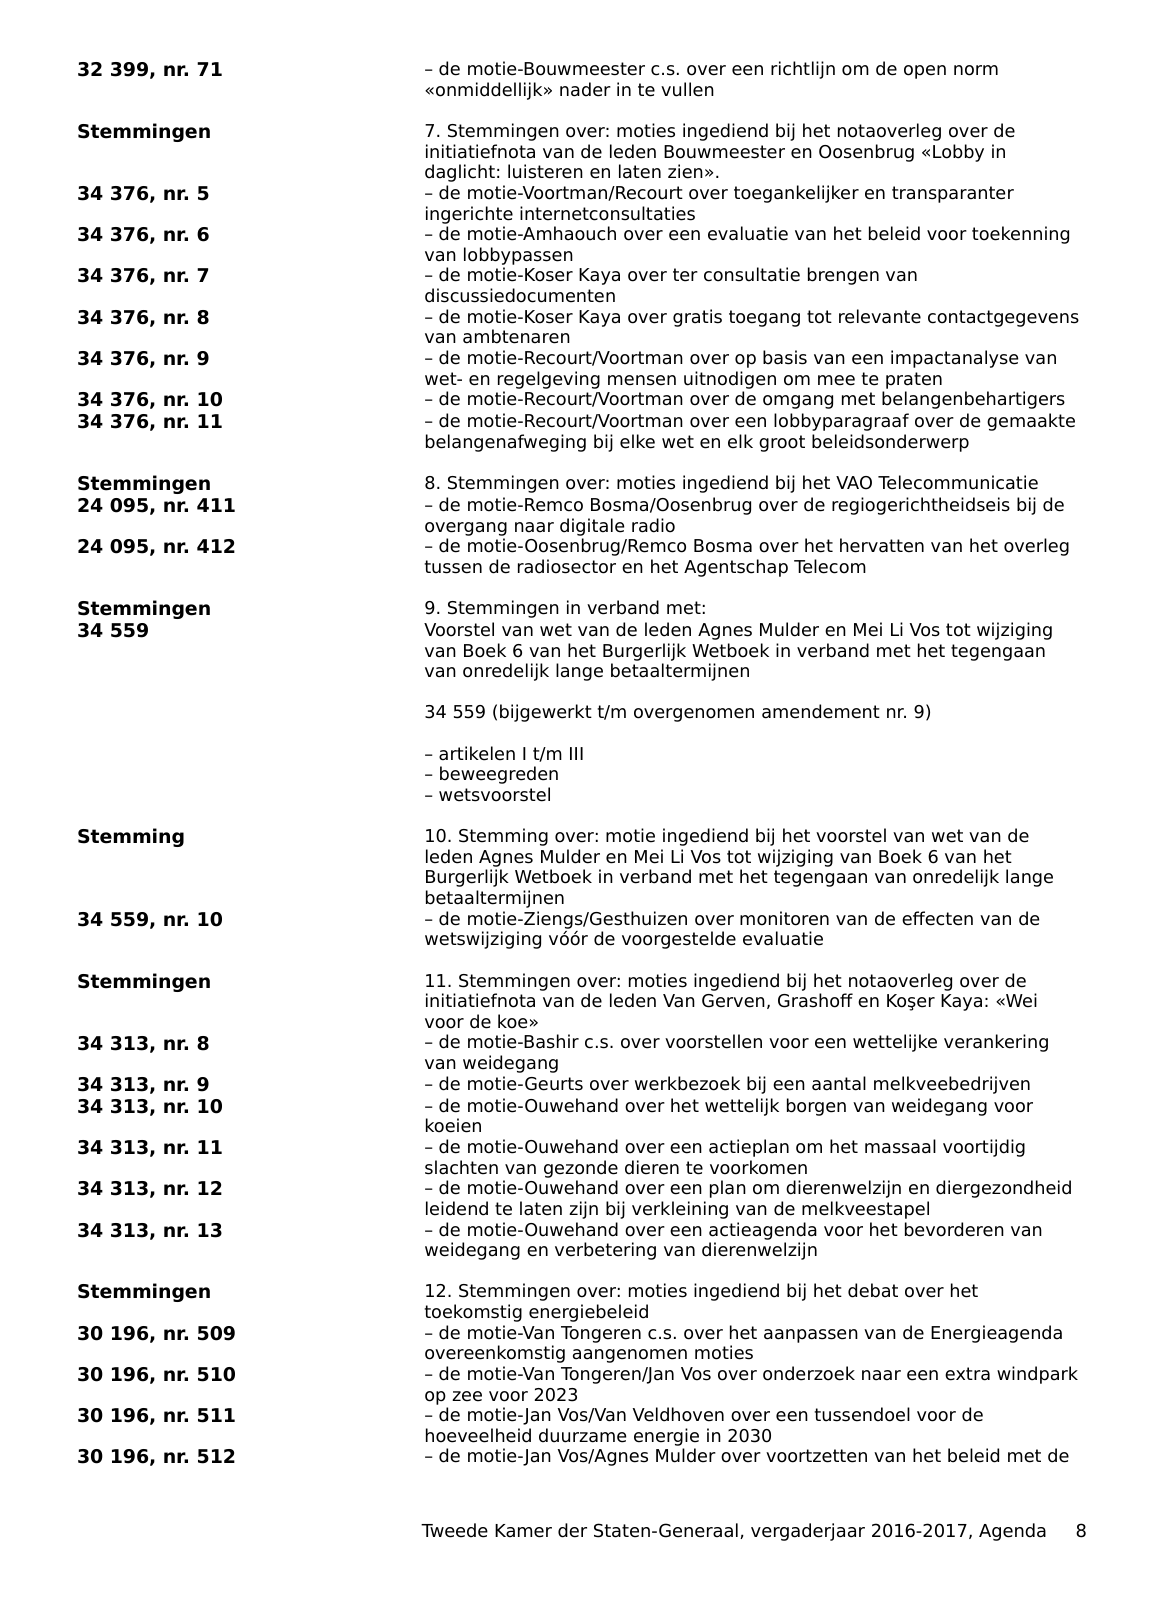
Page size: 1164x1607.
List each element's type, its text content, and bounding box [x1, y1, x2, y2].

table_cell [401, 1220, 418, 1261]
table_cell 34 559, nr. 10 [77, 909, 401, 950]
table_cell [401, 785, 418, 806]
table_cell [418, 806, 1087, 826]
table_cell [401, 536, 418, 577]
table_cell – de motie-Recourt/Voortman over de omgang met belangenbehartigers [418, 389, 1087, 411]
table_cell [418, 578, 1087, 598]
table_cell 11. Stemmingen over: moties ingediend bij het notaoverleg over de initiatiefnota van de leden Van Gerven, Grashoff en Koşer Kaya: «Wei voor de koe» [418, 971, 1087, 1032]
table_cell – de motie-Recourt/Voortman over op basis van een impactanalyse van wet- en regelgeving mensen uitnodigen om mee te praten [418, 348, 1087, 389]
table_cell [401, 1137, 418, 1178]
table_cell 34 376, nr. 9 [77, 348, 401, 389]
table_cell 30 196, nr. 512 [77, 1446, 401, 1468]
table_cell Stemmingen [77, 121, 401, 183]
table_cell [418, 100, 1087, 121]
table_cell [418, 950, 1087, 971]
table_cell – de motie-Bashir c.s. over voorstellen voor een wettelijke verankering van weidegang [418, 1033, 1087, 1074]
table_cell [77, 452, 401, 473]
table_cell 8. Stemmingen over: moties ingediend bij het VAO Telecommunicatie [418, 473, 1087, 495]
table_cell [77, 578, 401, 598]
table_cell – de motie-Jan Vos/Agnes Mulder over voortzetten van het beleid met de [418, 1446, 1087, 1468]
table_cell [401, 224, 418, 265]
table_cell 34 313, nr. 10 [77, 1096, 401, 1137]
table_cell – de motie-Remco Bosma/Oosenbrug over de regiogerichtheidseis bij de overgang naar digitale radio [418, 495, 1087, 536]
table_cell 34 376, nr. 10 [77, 389, 401, 411]
table_cell [77, 1261, 401, 1281]
table_cell [401, 806, 418, 826]
table_cell – de motie-Koser Kaya over ter consultatie brengen van discussiedocumenten [418, 265, 1087, 307]
table_cell [401, 598, 418, 620]
table_cell [418, 682, 1087, 702]
table_cell – de motie-Amhaouch over een evaluatie van het beleid voor toekenning van lobbypassen [418, 224, 1087, 265]
table_cell 34 559 (bijgewerkt t/m overgenomen amendement nr. 9) [418, 703, 1087, 723]
table_cell [401, 1446, 418, 1468]
table_cell [401, 1033, 418, 1074]
table_cell [401, 971, 418, 1032]
table_cell [418, 452, 1087, 473]
table_cell [401, 703, 418, 723]
table_cell 30 196, nr. 510 [77, 1364, 401, 1405]
table_cell – artikelen I t/m III [418, 744, 1087, 764]
table_cell 34 376, nr. 7 [77, 265, 401, 307]
table_cell Stemming [77, 826, 401, 909]
table_cell [401, 452, 418, 473]
table_cell [401, 764, 418, 785]
table_cell [401, 265, 418, 307]
table_cell [401, 495, 418, 536]
table_cell [401, 1074, 418, 1096]
table_cell 34 313, nr. 13 [77, 1220, 401, 1261]
table_cell [77, 682, 401, 702]
table_cell [418, 1261, 1087, 1281]
table_cell [401, 1261, 418, 1281]
table_cell [77, 785, 401, 806]
table_cell 34 313, nr. 11 [77, 1137, 401, 1178]
table_cell 34 559 [77, 620, 401, 682]
table_cell Voorstel van wet van de leden Agnes Mulder en Mei Li Vos tot wijziging van Boek 6 van het Burgerlijk Wetboek in verband met het tegengaan van onredelijk lange betaaltermijnen [418, 620, 1087, 682]
table_cell [401, 1405, 418, 1446]
table_cell Stemmingen [77, 971, 401, 1032]
table_cell 24 095, nr. 412 [77, 536, 401, 577]
table_cell 9. Stemmingen in verband met: [418, 598, 1087, 620]
table_cell [77, 950, 401, 971]
table_cell – de motie-Ouwehand over een actieplan om het massaal voortijdig slachten van gezonde dieren te voorkomen [418, 1137, 1087, 1178]
table_cell [401, 348, 418, 389]
table_cell 34 376, nr. 6 [77, 224, 401, 265]
table_cell [401, 723, 418, 744]
table_cell [401, 578, 418, 598]
table_cell [401, 389, 418, 411]
table_cell – de motie-Ouwehand over het wettelijk borgen van weidegang voor koeien [418, 1096, 1087, 1137]
table_cell [401, 1096, 418, 1137]
table_cell [401, 121, 418, 183]
table_cell 34 313, nr. 9 [77, 1074, 401, 1096]
table_cell [401, 183, 418, 224]
table_cell 34 376, nr. 5 [77, 183, 401, 224]
table_cell 12. Stemmingen over: moties ingediend bij het debat over het toekomstig energiebeleid [418, 1281, 1087, 1323]
table_cell [418, 723, 1087, 744]
table_cell [401, 744, 418, 764]
table_cell 34 376, nr. 8 [77, 307, 401, 348]
table_cell – de motie-Oosenbrug/Remco Bosma over het hervatten van het overleg tussen de radiosector en het Agentschap Telecom [418, 536, 1087, 577]
table_cell [401, 411, 418, 452]
table_cell [401, 1281, 418, 1323]
table_cell – beweegreden [418, 764, 1087, 785]
table_cell [401, 473, 418, 495]
table_cell – de motie-Van Tongeren/Jan Vos over onderzoek naar een extra windpark op zee voor 2023 [418, 1364, 1087, 1405]
table_cell 24 095, nr. 411 [77, 495, 401, 536]
table_cell [77, 764, 401, 785]
table_cell [77, 100, 401, 121]
table_cell 34 376, nr. 11 [77, 411, 401, 452]
table_cell – de motie-Koser Kaya over gratis toegang tot relevante contactgegevens van ambtenaren [418, 307, 1087, 348]
table_cell 7. Stemmingen over: moties ingediend bij het notaoverleg over de initiatiefnota van de leden Bouwmeester en Oosenbrug «Lobby in daglicht: luisteren en laten zien». [418, 121, 1087, 183]
table_cell – de motie-Voortman/Recourt over toegankelijker en transparanter ingerichte internetconsultaties [418, 183, 1087, 224]
table_cell – wetsvoorstel [418, 785, 1087, 806]
table_cell [401, 620, 418, 682]
table_cell [401, 1364, 418, 1405]
table_cell – de motie-Geurts over werkbezoek bij een aantal melkveebedrijven [418, 1074, 1087, 1096]
table_cell [401, 909, 418, 950]
table_cell [401, 100, 418, 121]
table_cell [401, 682, 418, 702]
table_cell – de motie-Van Tongeren c.s. over het aanpassen van de Energieagenda overeenkomstig aangenomen moties [418, 1323, 1087, 1364]
table_cell 34 313, nr. 12 [77, 1178, 401, 1219]
table_cell [401, 950, 418, 971]
table_cell [401, 1323, 418, 1364]
table_cell – de motie-Recourt/Voortman over een lobbyparagraaf over de gemaakte belangenafweging bij elke wet en elk groot beleidsonderwerp [418, 411, 1087, 452]
table_cell 30 196, nr. 509 [77, 1323, 401, 1364]
table_cell [77, 744, 401, 764]
table_cell Stemmingen [77, 1281, 401, 1323]
table_cell – de motie-Ouwehand over een plan om dierenwelzijn en diergezondheid leidend te laten zijn bij verkleining van de melkveestapel [418, 1178, 1087, 1219]
table_cell [77, 723, 401, 744]
table_cell – de motie-Ziengs/Gesthuizen over monitoren van de effecten van de wetswijziging vóór de voorgestelde evaluatie [418, 909, 1087, 950]
table_cell Stemmingen [77, 598, 401, 620]
table_cell 32 399, nr. 71 [77, 59, 401, 100]
table_cell 30 196, nr. 511 [77, 1405, 401, 1446]
table_cell 10. Stemming over: motie ingediend bij het voorstel van wet van de leden Agnes Mulder en Mei Li Vos tot wijziging van Boek 6 van het Burgerlijk Wetboek in verband met het tegengaan van onredelijk lange betaaltermijnen [418, 826, 1087, 909]
table_cell [77, 703, 401, 723]
table_cell [401, 826, 418, 909]
table_cell [401, 1178, 418, 1219]
table_cell [77, 806, 401, 826]
table_cell 34 313, nr. 8 [77, 1033, 401, 1074]
table_cell – de motie-Jan Vos/Van Veldhoven over een tussendoel voor de hoeveelheid duurzame energie in 2030 [418, 1405, 1087, 1446]
table_cell [401, 307, 418, 348]
table_cell – de motie-Bouwmeester c.s. over een richtlijn om de open norm «onmiddellijk» nader in te vullen [418, 59, 1087, 100]
table_cell – de motie-Ouwehand over een actieagenda voor het bevorderen van weidegang en verbetering van dierenwelzijn [418, 1220, 1087, 1261]
table_cell [401, 59, 418, 100]
table_cell Stemmingen [77, 473, 401, 495]
